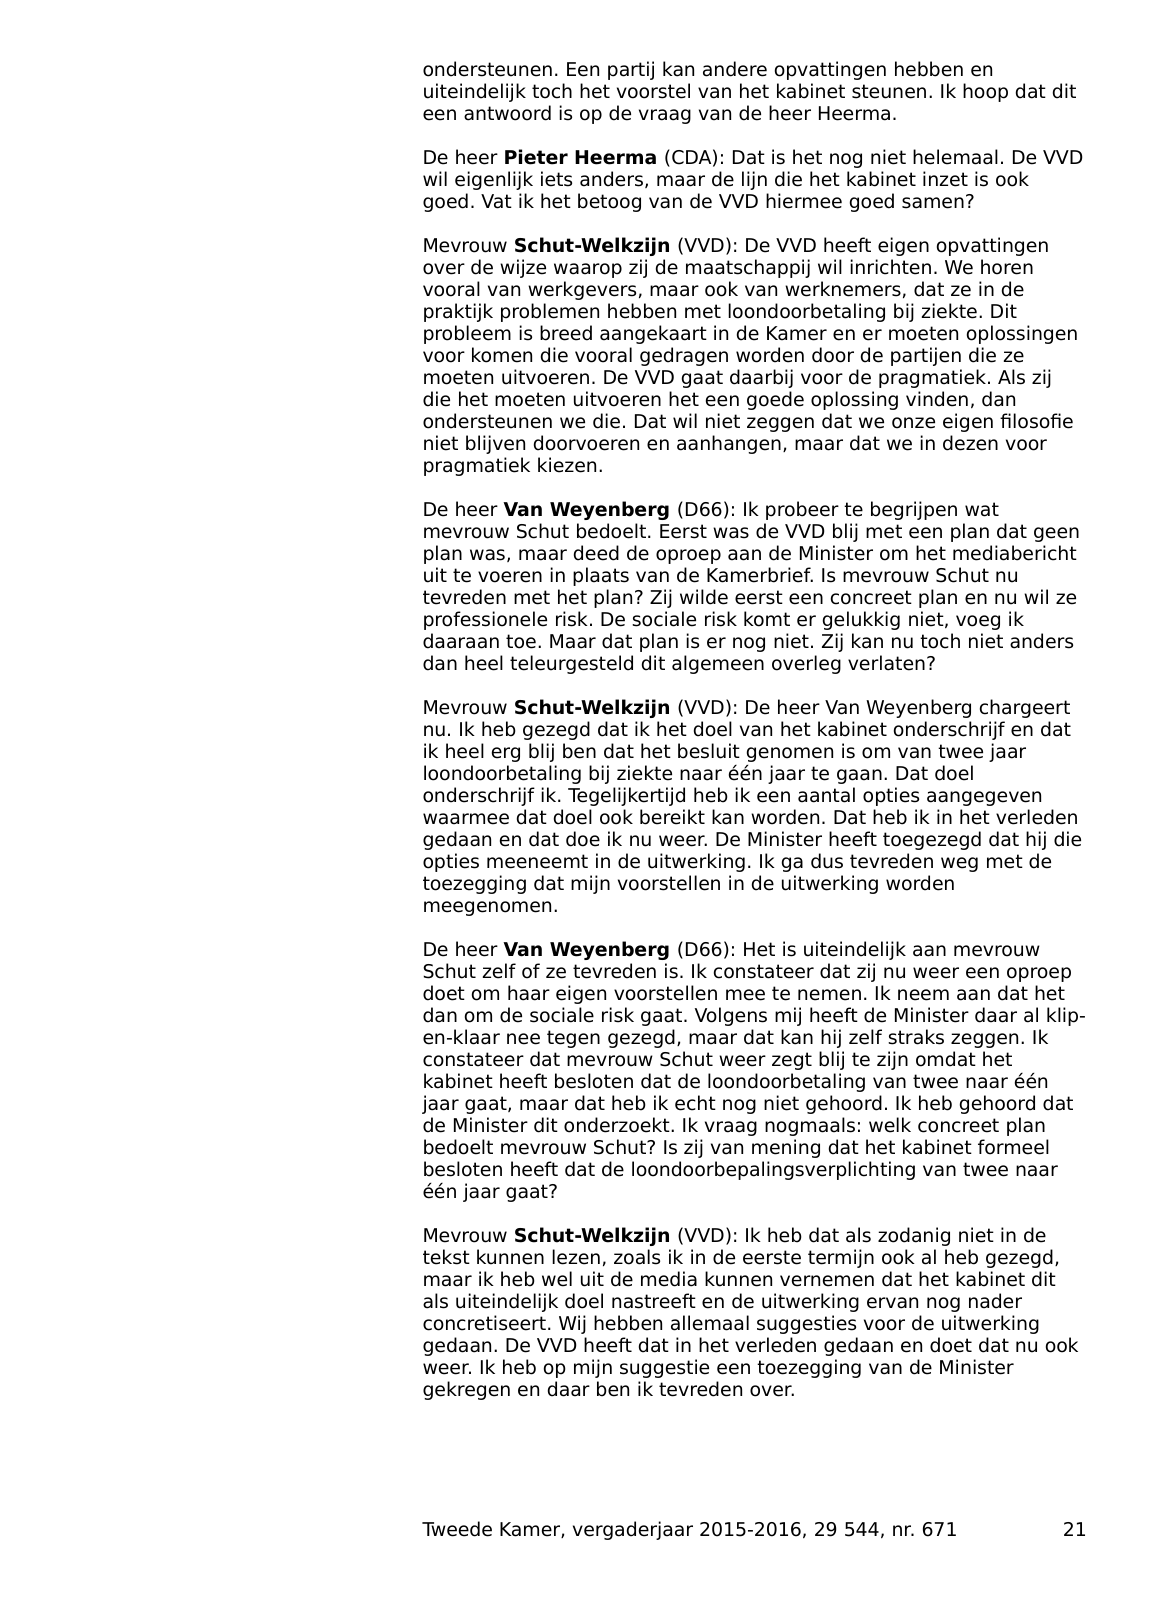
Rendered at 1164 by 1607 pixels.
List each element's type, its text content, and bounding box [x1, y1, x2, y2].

text De heer Van Weyenberg (D66): Ik probeer te begrijpen wat mevrouw Schut bedoelt. Eerst was de VVD blij met een plan dat geen plan was, maar deed de oproep aan de Minister om het mediabericht uit te voeren in plaats van de Kamerbrief. Is mevrouw Schut nu tevreden met het plan? Zij wilde eerst een concreet plan en nu wil ze professionele risk. De sociale risk komt er gelukkig niet, voeg ik daaraan toe. Maar dat plan is er nog niet. Zij kan nu toch niet anders dan heel teleurgesteld dit algemeen overleg verlaten? [422, 499, 1087, 675]
text De heer Pieter Heerma (CDA): Dat is het nog niet helemaal. De VVD wil eigenlijk iets anders, maar de lijn die het kabinet inzet is ook goed. Vat ik het betoog van de VVD hiermee goed samen? [422, 147, 1087, 213]
text Mevrouw Schut-Welkzijn (VVD): De VVD heeft eigen opvattingen over de wijze waarop zij de maatschappij wil inrichten. We horen vooral van werkgevers, maar ook van werknemers, dat ze in de praktijk problemen hebben met loondoorbetaling bij ziekte. Dit probleem is breed aangekaart in de Kamer en er moeten oplossingen voor komen die vooral gedragen worden door de partijen die ze moeten uitvoeren. De VVD gaat daarbij voor de pragmatiek. Als zij die het moeten uitvoeren het een goede oplossing vinden, dan ondersteunen we die. Dat wil niet zeggen dat we onze eigen filosofie niet blijven doorvoeren en aanhangen, maar dat we in dezen voor pragmatiek kiezen. [422, 235, 1087, 477]
text Mevrouw Schut-Welkzijn (VVD): De heer Van Weyenberg chargeert nu. Ik heb gezegd dat ik het doel van het kabinet onderschrijf en dat ik heel erg blij ben dat het besluit genomen is om van twee jaar loondoorbetaling bij ziekte naar één jaar te gaan. Dat doel onderschrijf ik. Tegelijkertijd heb ik een aantal opties aangegeven waarmee dat doel ook bereikt kan worden. Dat heb ik in het verleden gedaan en dat doe ik nu weer. De Minister heeft toegezegd dat hij die opties meeneemt in de uitwerking. Ik ga dus tevreden weg met de toezegging dat mijn voorstellen in de uitwerking worden meegenomen. [422, 697, 1087, 917]
text ondersteunen. Een partij kan andere opvattingen hebben en uiteindelijk toch het voorstel van het kabinet steunen. Ik hoop dat dit een antwoord is op de vraag van de heer Heerma. [422, 59, 1087, 125]
text Mevrouw Schut-Welkzijn (VVD): Ik heb dat als zodanig niet in de tekst kunnen lezen, zoals ik in de eerste termijn ook al heb gezegd, maar ik heb wel uit de media kunnen vernemen dat het kabinet dit als uiteindelijk doel nastreeft en de uitwerking ervan nog nader concretiseert. Wij hebben allemaal suggesties voor de uitwerking gedaan. De VVD heeft dat in het verleden gedaan en doet dat nu ook weer. Ik heb op mijn suggestie een toezegging van de Minister gekregen en daar ben ik tevreden over. [422, 1225, 1087, 1401]
text De heer Van Weyenberg (D66): Het is uiteindelijk aan mevrouw Schut zelf of ze tevreden is. Ik constateer dat zij nu weer een oproep doet om haar eigen voorstellen mee te nemen. Ik neem aan dat het dan om de sociale risk gaat. Volgens mij heeft de Minister daar al klip-en-klaar nee tegen gezegd, maar dat kan hij zelf straks zeggen. Ik constateer dat mevrouw Schut weer zegt blij te zijn omdat het kabinet heeft besloten dat de loondoorbetaling van twee naar één jaar gaat, maar dat heb ik echt nog niet gehoord. Ik heb gehoord dat de Minister dit onderzoekt. Ik vraag nogmaals: welk concreet plan bedoelt mevrouw Schut? Is zij van mening dat het kabinet formeel besloten heeft dat de loondoorbepalingsverplichting van twee naar één jaar gaat? [422, 939, 1087, 1203]
